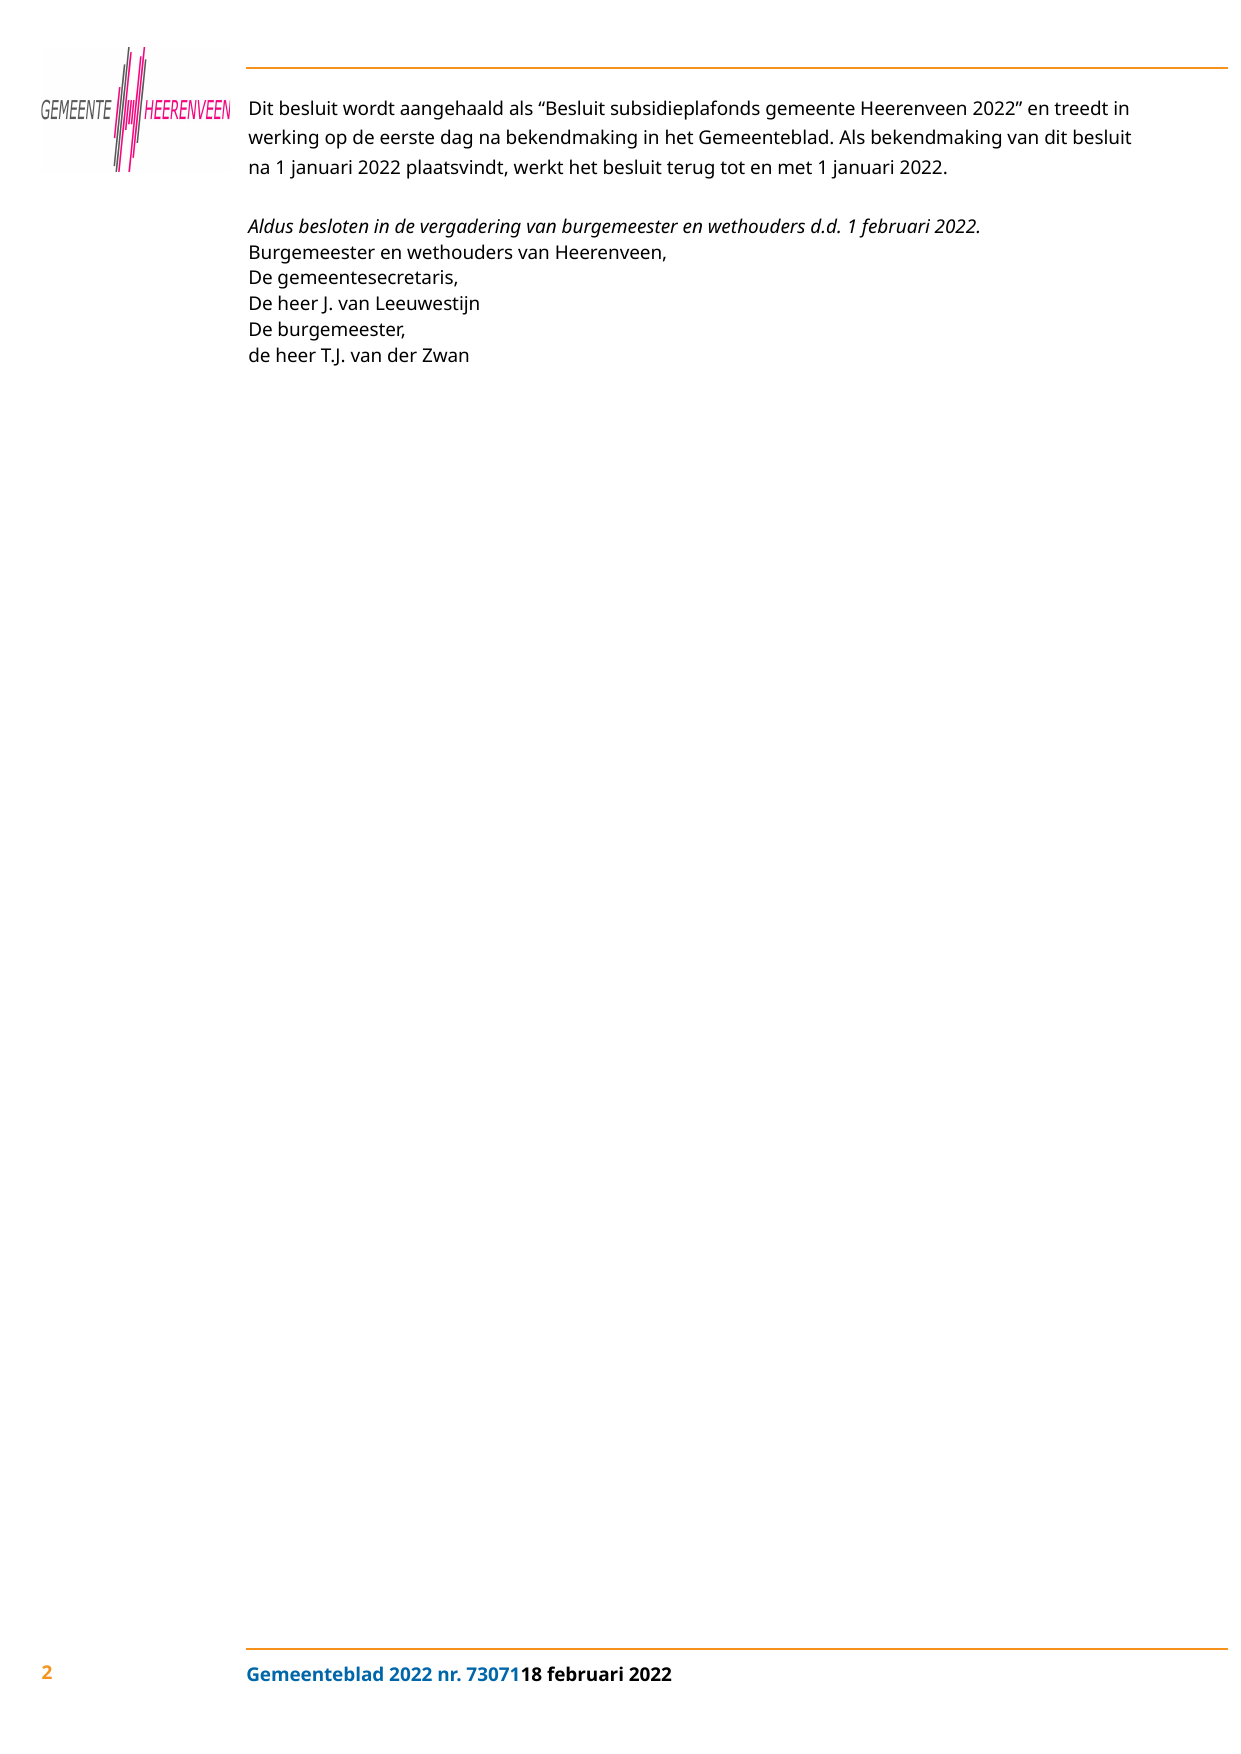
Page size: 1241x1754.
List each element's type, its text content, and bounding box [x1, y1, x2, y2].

text De gemeentesecretaris, [248, 264, 1152, 290]
text Aldus besloten in de vergadering van burgemeester en wethouders d.d. 1 februari 2022. [248, 213, 1152, 239]
text Dit besluit wordt aangehaald als “Besluit subsidieplafonds gemeente Heerenveen 2022” en treedt in werking op de eerste dag na bekendmaking in het Gemeenteblad. Als bekendmaking van dit besluit na 1 januari 2022 plaatsvindt, werkt het besluit terug tot en met 1 januari 2022. [248, 95, 1152, 180]
text Burgemeester en wethouders van Heerenveen, [248, 239, 1152, 264]
picture [41, 47, 231, 172]
text De burgemeester, [248, 316, 1152, 342]
text de heer T.J. van der Zwan [248, 342, 1152, 367]
text De heer J. van Leeuwestijn [248, 290, 1152, 316]
